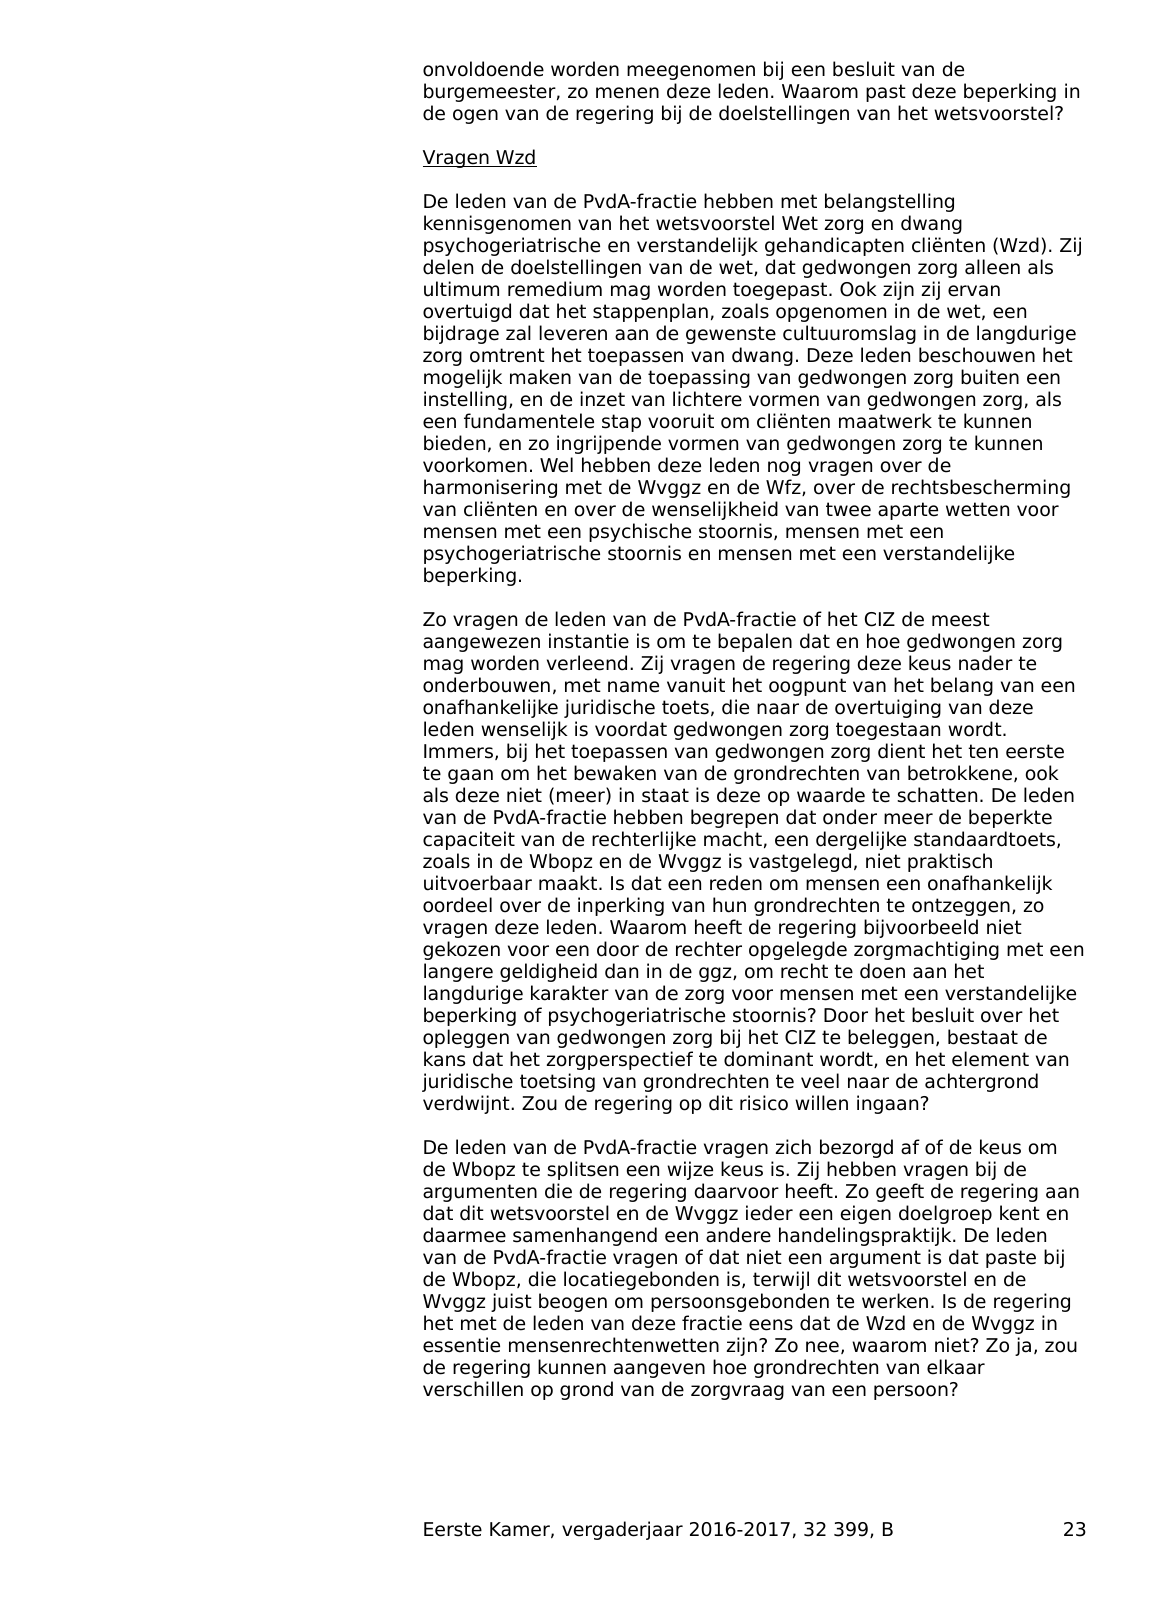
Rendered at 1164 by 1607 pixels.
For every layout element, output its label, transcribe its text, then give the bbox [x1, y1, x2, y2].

text De leden van de PvdA-fractie hebben met belangstelling kennisgenomen van het wetsvoorstel Wet zorg en dwang psychogeriatrische en verstandelijk gehandicapten cliënten (Wzd). Zij delen de doelstellingen van de wet, dat gedwongen zorg alleen als ultimum remedium mag worden toegepast. Ook zijn zij ervan overtuigd dat het stappenplan, zoals opgenomen in de wet, een bijdrage zal leveren aan de gewenste cultuuromslag in de langdurige zorg omtrent het toepassen van dwang. Deze leden beschouwen het mogelijk maken van de toepassing van gedwongen zorg buiten een instelling, en de inzet van lichtere vormen van gedwongen zorg, als een fundamentele stap vooruit om cliënten maatwerk te kunnen bieden, en zo ingrijpende vormen van gedwongen zorg te kunnen voorkomen. Wel hebben deze leden nog vragen over de harmonisering met de Wvggz en de Wfz, over de rechtsbescherming van cliënten en over de wenselijkheid van twee aparte wetten voor mensen met een psychische stoornis, mensen met een psychogeriatrische stoornis en mensen met een verstandelijke beperking. [422, 191, 1087, 587]
text onvoldoende worden meegenomen bij een besluit van de burgemeester, zo menen deze leden. Waarom past deze beperking in de ogen van de regering bij de doelstellingen van het wetsvoorstel? [422, 59, 1087, 125]
subtitle Vragen Wzd [422, 147, 1087, 169]
text De leden van de PvdA-fractie vragen zich bezorgd af of de keus om de Wbopz te splitsen een wijze keus is. Zij hebben vragen bij de argumenten die de regering daarvoor heeft. Zo geeft de regering aan dat dit wetsvoorstel en de Wvggz ieder een eigen doelgroep kent en daarmee samenhangend een andere handelingspraktijk. De leden van de PvdA-fractie vragen of dat niet een argument is dat paste bij de Wbopz, die locatiegebonden is, terwijl dit wetsvoorstel en de Wvggz juist beogen om persoonsgebonden te werken. Is de regering het met de leden van deze fractie eens dat de Wzd en de Wvggz in essentie mensenrechtenwetten zijn? Zo nee, waarom niet? Zo ja, zou de regering kunnen aangeven hoe grondrechten van elkaar verschillen op grond van de zorgvraag van een persoon? [422, 1137, 1087, 1401]
text Zo vragen de leden van de PvdA-fractie of het CIZ de meest aangewezen instantie is om te bepalen dat en hoe gedwongen zorg mag worden verleend. Zij vragen de regering deze keus nader te onderbouwen, met name vanuit het oogpunt van het belang van een onafhankelijke juridische toets, die naar de overtuiging van deze leden wenselijk is voordat gedwongen zorg toegestaan wordt. Immers, bij het toepassen van gedwongen zorg dient het ten eerste te gaan om het bewaken van de grondrechten van betrokkene, ook als deze niet (meer) in staat is deze op waarde te schatten. De leden van de PvdA-fractie hebben begrepen dat onder meer de beperkte capaciteit van de rechterlijke macht, een dergelijke standaardtoets, zoals in de Wbopz en de Wvggz is vastgelegd, niet praktisch uitvoerbaar maakt. Is dat een reden om mensen een onafhankelijk oordeel over de inperking van hun grondrechten te ontzeggen, zo vragen deze leden. Waarom heeft de regering bijvoorbeeld niet gekozen voor een door de rechter opgelegde zorgmachtiging met een langere geldigheid dan in de ggz, om recht te doen aan het langdurige karakter van de zorg voor mensen met een verstandelijke beperking of psychogeriatrische stoornis? Door het besluit over het opleggen van gedwongen zorg bij het CIZ te beleggen, bestaat de kans dat het zorgperspectief te dominant wordt, en het element van juridische toetsing van grondrechten te veel naar de achtergrond verdwijnt. Zou de regering op dit risico willen ingaan? [422, 609, 1087, 1115]
